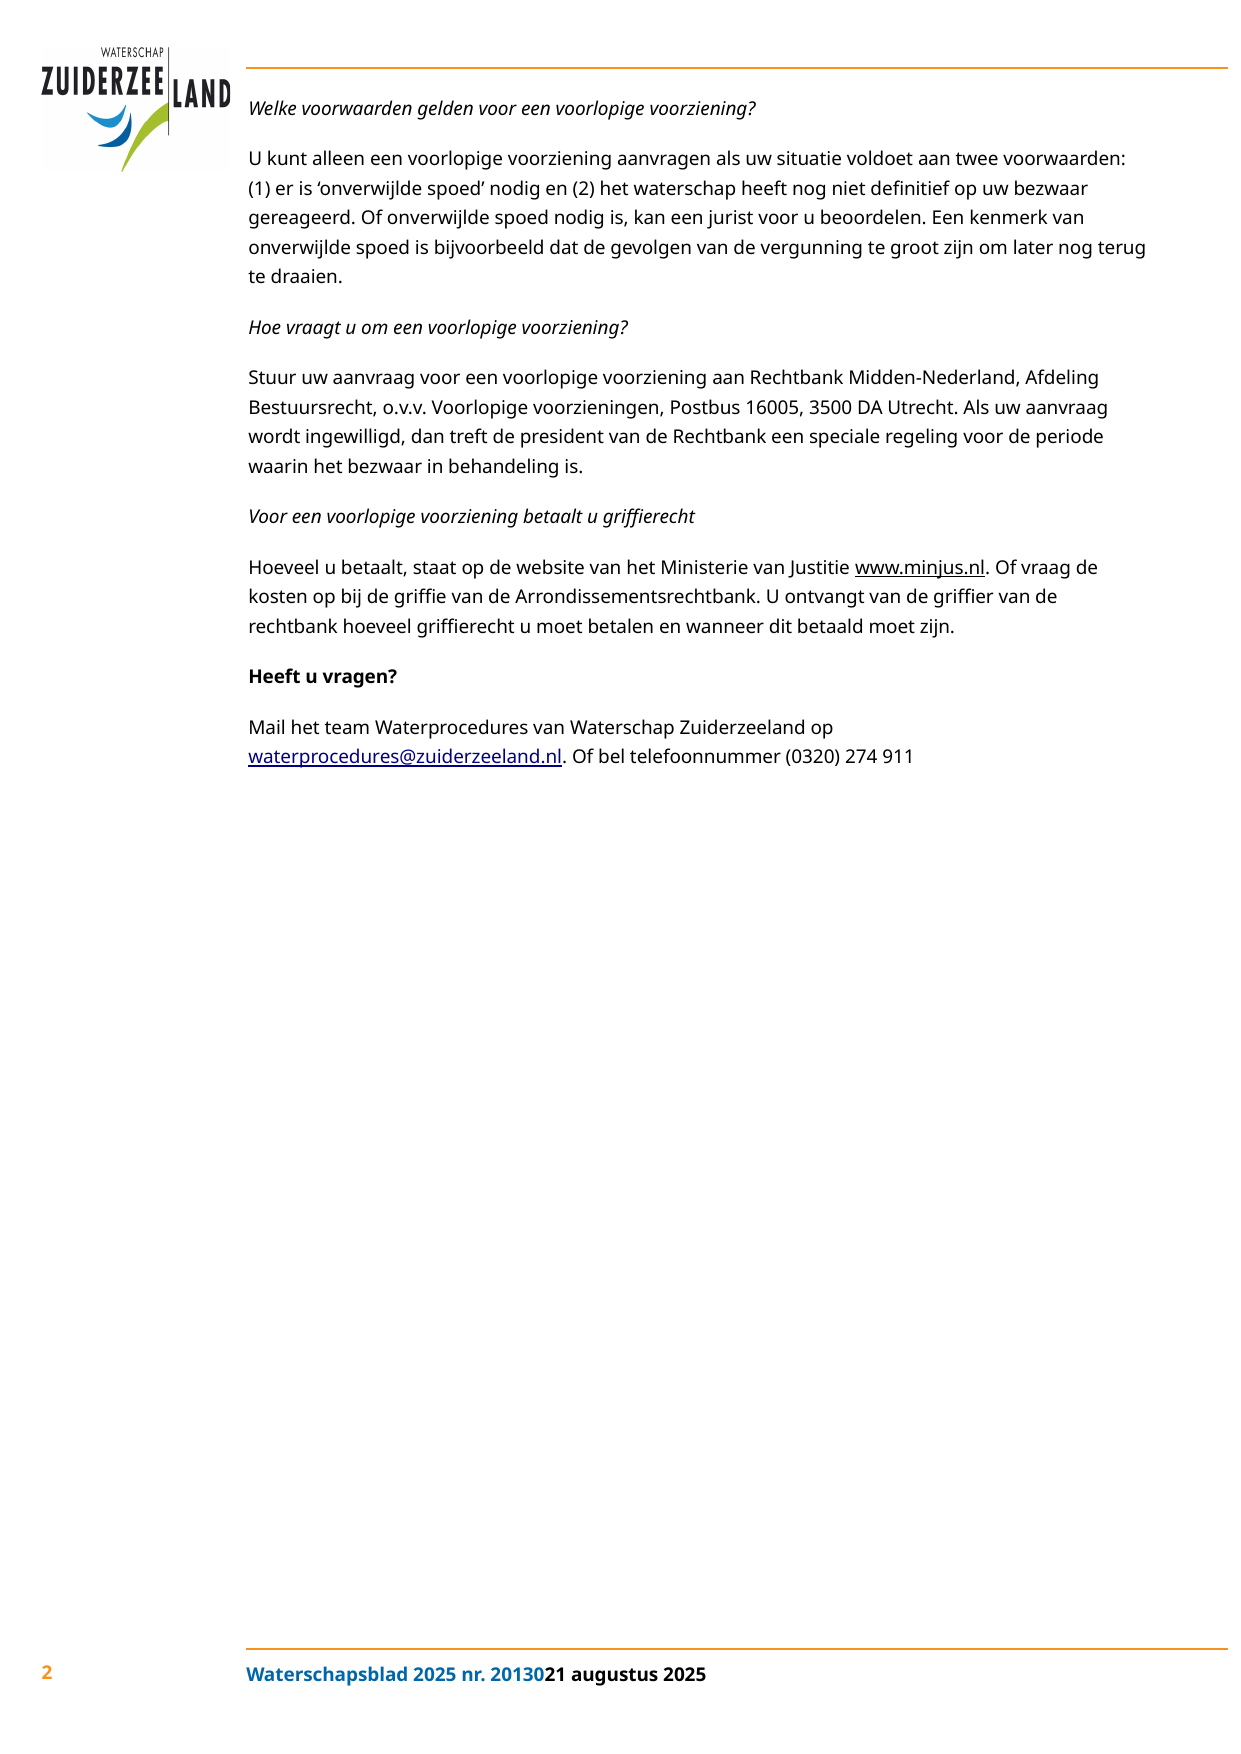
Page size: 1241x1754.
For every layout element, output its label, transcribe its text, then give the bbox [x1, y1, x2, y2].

text Hoe vraagt u om een voorlopige voorziening? [248, 314, 1152, 340]
text Stuur uw aanvraag voor een voorlopige voorziening aan Rechtbank Midden-Nederland, Afdeling Bestuursrecht, o.v.v. Voorlopige voorzieningen, Postbus 16005, 3500 DA Utrecht. Als uw aanvraag wordt ingewilligd, dan treft de president van de Rechtbank een speciale regeling voor de periode waarin het bezwaar in behandeling is. [248, 364, 1152, 479]
text U kunt alleen een voorlopige voorziening aanvragen als uw situatie voldoet aan twee voorwaarden: (1) er is ‘onverwijlde spoed’ nodig en (2) het waterschap heeft nog niet definitief op uw bezwaar gereageerd. Of onverwijlde spoed nodig is, kan een jurist voor u beoordelen. Een kenmerk van onverwijlde spoed is bijvoorbeeld dat de gevolgen van de vergunning te groot zijn om later nog terug te draaien. [248, 145, 1152, 289]
text Heeft u vragen? [248, 663, 1152, 689]
text Welke voorwaarden gelden voor een voorlopige voorziening? [248, 95, 1152, 121]
text Mail het team Waterprocedures van Waterschap Zuiderzeeland op waterprocedures@zuiderzeeland.nl. Of bel telefoonnummer (0320) 274 911 [248, 714, 1152, 769]
picture [41, 47, 231, 172]
text Hoeveel u betaalt, staat op de website van het Ministerie van Justitie www.minjus.nl. Of vraag de kosten op bij de griffie van de Arrondissementsrechtbank. U ontvangt van de griffier van de rechtbank hoeveel griffierecht u moet betalen en wanneer dit betaald moet zijn. [248, 554, 1152, 639]
text Voor een voorlopige voorziening betaalt u griffierecht [248, 503, 1152, 529]
